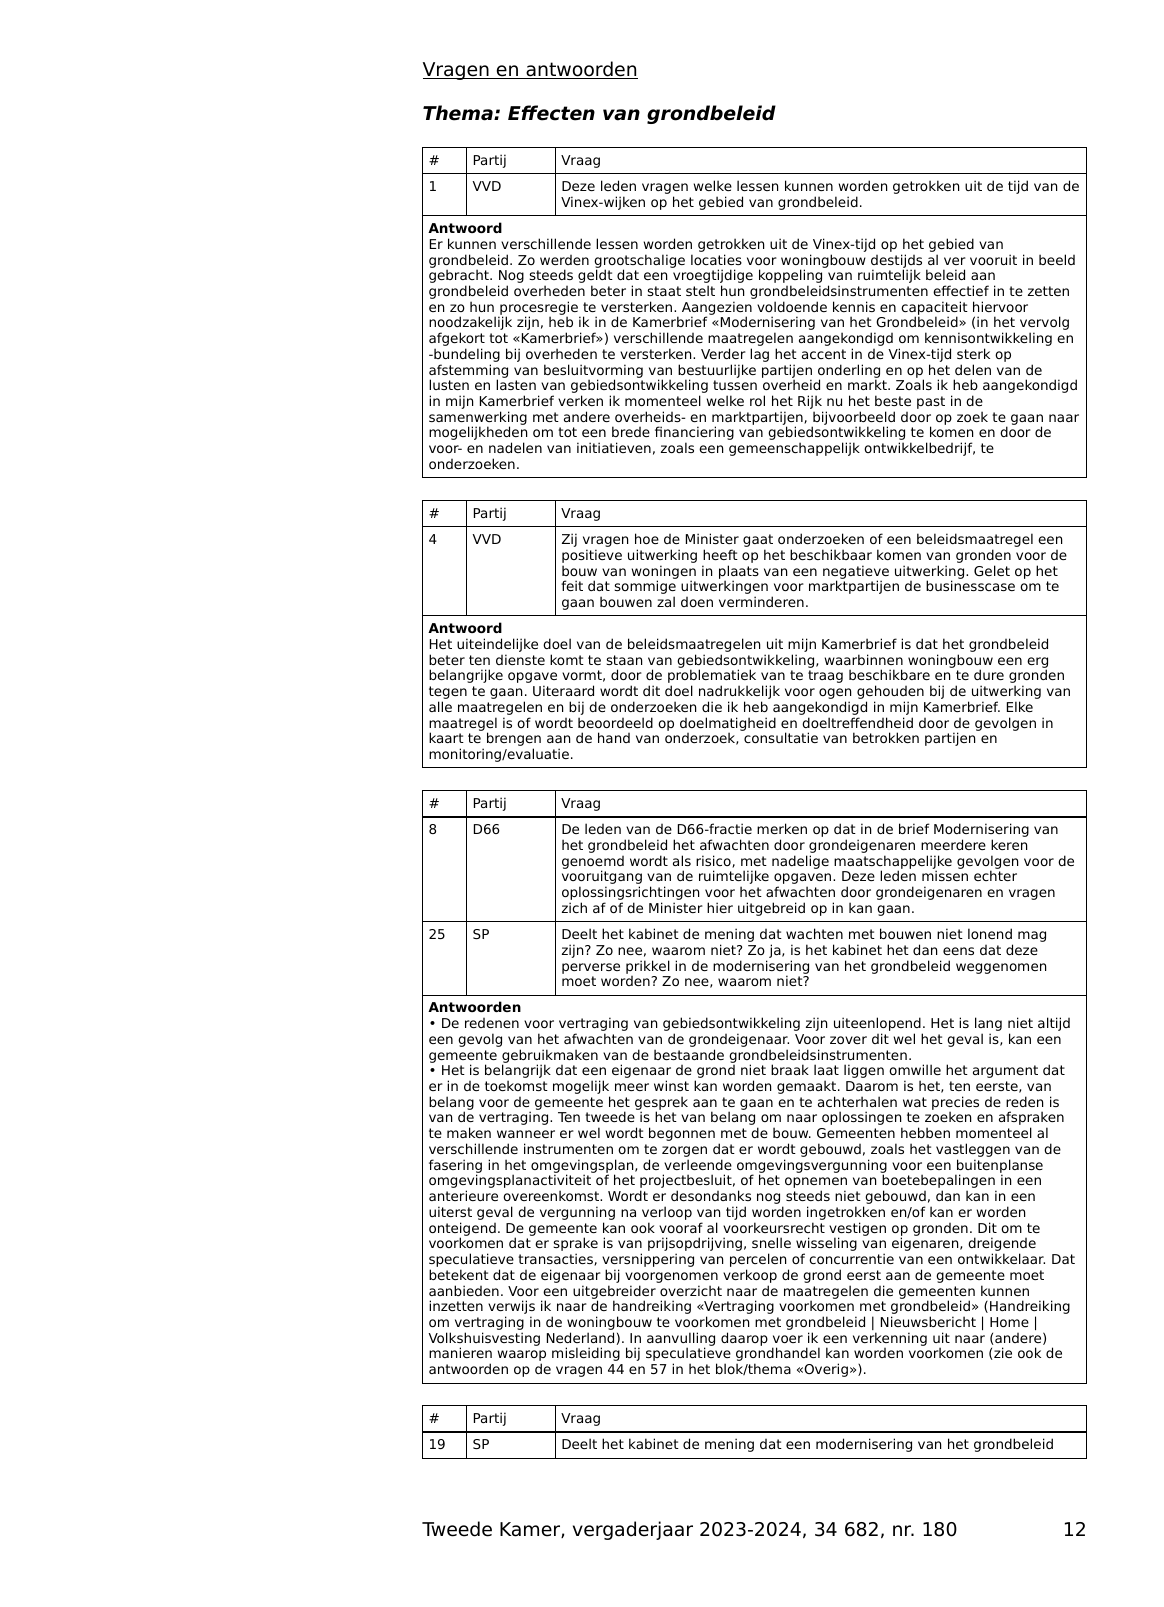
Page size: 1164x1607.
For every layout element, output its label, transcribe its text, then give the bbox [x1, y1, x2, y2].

table_cell De leden van de D66-fractie merken op dat in de brief Modernisering van het grondbeleid het afwachten door grondeigenaren meerdere keren genoemd wordt als risico, met nadelige maatschappelijke gevolgen voor de vooruitgang van de ruimtelijke opgaven. Deze leden missen echter oplossingsrichtingen voor het afwachten door grondeigenaren en vragen zich af of de Minister hier uitgebreid op in kan gaan. [556, 818, 1086, 921]
table_cell Antwoord Er kunnen verschillende lessen worden getrokken uit de Vinex-tijd op het gebied van grondbeleid. Zo werden grootschalige locaties voor woningbouw destijds al ver vooruit in beeld gebracht. Nog steeds geldt dat een vroegtijdige koppeling van ruimtelijk beleid aan grondbeleid overheden beter in staat stelt hun grondbeleidsinstrumenten effectief in te zetten en zo hun procesregie te versterken. Aangezien voldoende kennis en capaciteit hiervoor noodzakelijk zijn, heb ik in de Kamerbrief «Modernisering van het Grondbeleid» (in het vervolg afgekort tot «Kamerbrief») verschillende maatregelen aangekondigd om kennisontwikkeling en -bundeling bij overheden te versterken. Verder lag het accent in de Vinex-tijd sterk op afstemming van besluitvorming van bestuurlijke partijen onderling en op het delen van de lusten en lasten van gebiedsontwikkeling tussen overheid en markt. Zoals ik heb aangekondigd in mijn Kamerbrief verken ik momenteel welke rol het Rijk nu het beste past in de samenwerking met andere overheids- en marktpartijen, bijvoorbeeld door op zoek te gaan naar mogelijkheden om tot een brede financiering van gebiedsontwikkeling te komen en door de voor- en nadelen van initiatieven, zoals een gemeenschappelijk ontwikkelbedrijf, te onderzoeken. [423, 216, 1086, 477]
table_cell 19 [423, 1433, 466, 1458]
table_header Vraag [556, 791, 1086, 816]
table_cell D66 [467, 818, 555, 921]
table_header Partij [467, 791, 555, 816]
table_cell VVD [467, 174, 555, 215]
table_cell Antwoord Het uiteindelijke doel van de beleidsmaatregelen uit mijn Kamerbrief is dat het grondbeleid beter ten dienste komt te staan van gebiedsontwikkeling, waarbinnen woningbouw een erg belangrijke opgave vormt, door de problematiek van te traag beschikbare en te dure gronden tegen te gaan. Uiteraard wordt dit doel nadrukkelijk voor ogen gehouden bij de uitwerking van alle maatregelen en bij de onderzoeken die ik heb aangekondigd in mijn Kamerbrief. Elke maatregel is of wordt beoordeeld op doelmatigheid en doeltreffendheid door de gevolgen in kaart te brengen aan de hand van onderzoek, consultatie van betrokken partijen en monitoring/evaluatie. [423, 616, 1086, 767]
table_header Vraag [556, 148, 1086, 173]
table_cell Antwoorden • De redenen voor vertraging van gebiedsontwikkeling zijn uiteenlopend. Het is lang niet altijd een gevolg van het afwachten van de grondeigenaar. Voor zover dit wel het geval is, kan een gemeente gebruikmaken van de bestaande grondbeleidsinstrumenten. • Het is belangrijk dat een eigenaar de grond niet braak laat liggen omwille het argument dat er in de toekomst mogelijk meer winst kan worden gemaakt. Daarom is het, ten eerste, van belang voor de gemeente het gesprek aan te gaan en te achterhalen wat precies de reden is van de vertraging. Ten tweede is het van belang om naar oplossingen te zoeken en afspraken te maken wanneer er wel wordt begonnen met de bouw. Gemeenten hebben momenteel al verschillende instrumenten om te zorgen dat er wordt gebouwd, zoals het vastleggen van de fasering in het omgevingsplan, de verleende omgevingsvergunning voor een buitenplanse omgevingsplanactiviteit of het projectbesluit, of het opnemen van boetebepalingen in een anterieure overeenkomst. Wordt er desondanks nog steeds niet gebouwd, dan kan in een uiterst geval de vergunning na verloop van tijd worden ingetrokken en/of kan er worden onteigend. De gemeente kan ook vooraf al voorkeursrecht vestigen op gronden. Dit om te voorkomen dat er sprake is van prijsopdrijving, snelle wisseling van eigenaren, dreigende speculatieve transacties, versnippering van percelen of concurrentie van een ontwikkelaar. Dat betekent dat de eigenaar bij voorgenomen verkoop de grond eerst aan de gemeente moet aanbieden. Voor een uitgebreider overzicht naar de maatregelen die gemeenten kunnen inzetten verwijs ik naar de handreiking «Vertraging voorkomen met grondbeleid» (Handreiking om vertraging in de woningbouw te voorkomen met grondbeleid | Nieuwsbericht | Home | Volkshuisvesting Nederland). In aanvulling daarop voer ik een verkenning uit naar (andere) manieren waarop misleiding bij speculatieve grondhandel kan worden voorkomen (zie ook de antwoorden op de vragen 44 en 57 in het blok/thema «Overig»). [423, 996, 1086, 1382]
table_header # [423, 1406, 466, 1431]
table_cell Deelt het kabinet de mening dat een modernisering van het grondbeleid [556, 1433, 1086, 1458]
table_header Partij [467, 1406, 555, 1431]
table_header # [423, 501, 466, 526]
table_header Partij [467, 148, 555, 173]
table_cell VVD [467, 527, 555, 615]
table_cell 8 [423, 818, 466, 921]
table_cell Deelt het kabinet de mening dat wachten met bouwen niet lonend mag zijn? Zo nee, waarom niet? Zo ja, is het kabinet het dan eens dat deze perverse prikkel in de modernisering van het grondbeleid weggenomen moet worden? Zo nee, waarom niet? [556, 922, 1086, 994]
subtitle Vragen en antwoorden [422, 59, 1087, 81]
table_cell Deze leden vragen welke lessen kunnen worden getrokken uit de tijd van de Vinex-wijken op het gebied van grondbeleid. [556, 174, 1086, 215]
table_header # [423, 791, 466, 816]
table_cell Zij vragen hoe de Minister gaat onderzoeken of een beleidsmaatregel een positieve uitwerking heeft op het beschikbaar komen van gronden voor de bouw van woningen in plaats van een negatieve uitwerking. Gelet op het feit dat sommige uitwerkingen voor marktpartijen de businesscase om te gaan bouwen zal doen verminderen. [556, 527, 1086, 615]
table_cell 1 [423, 174, 466, 215]
table_cell SP [467, 1433, 555, 1458]
table_cell 4 [423, 527, 466, 615]
table_cell SP [467, 922, 555, 994]
table_header Vraag [556, 1406, 1086, 1431]
table_header Vraag [556, 501, 1086, 526]
table_cell 25 [423, 922, 466, 994]
table_header # [423, 148, 466, 173]
table_header Partij [467, 501, 555, 526]
subtitle Thema: Effecten van grondbeleid [422, 103, 1087, 125]
